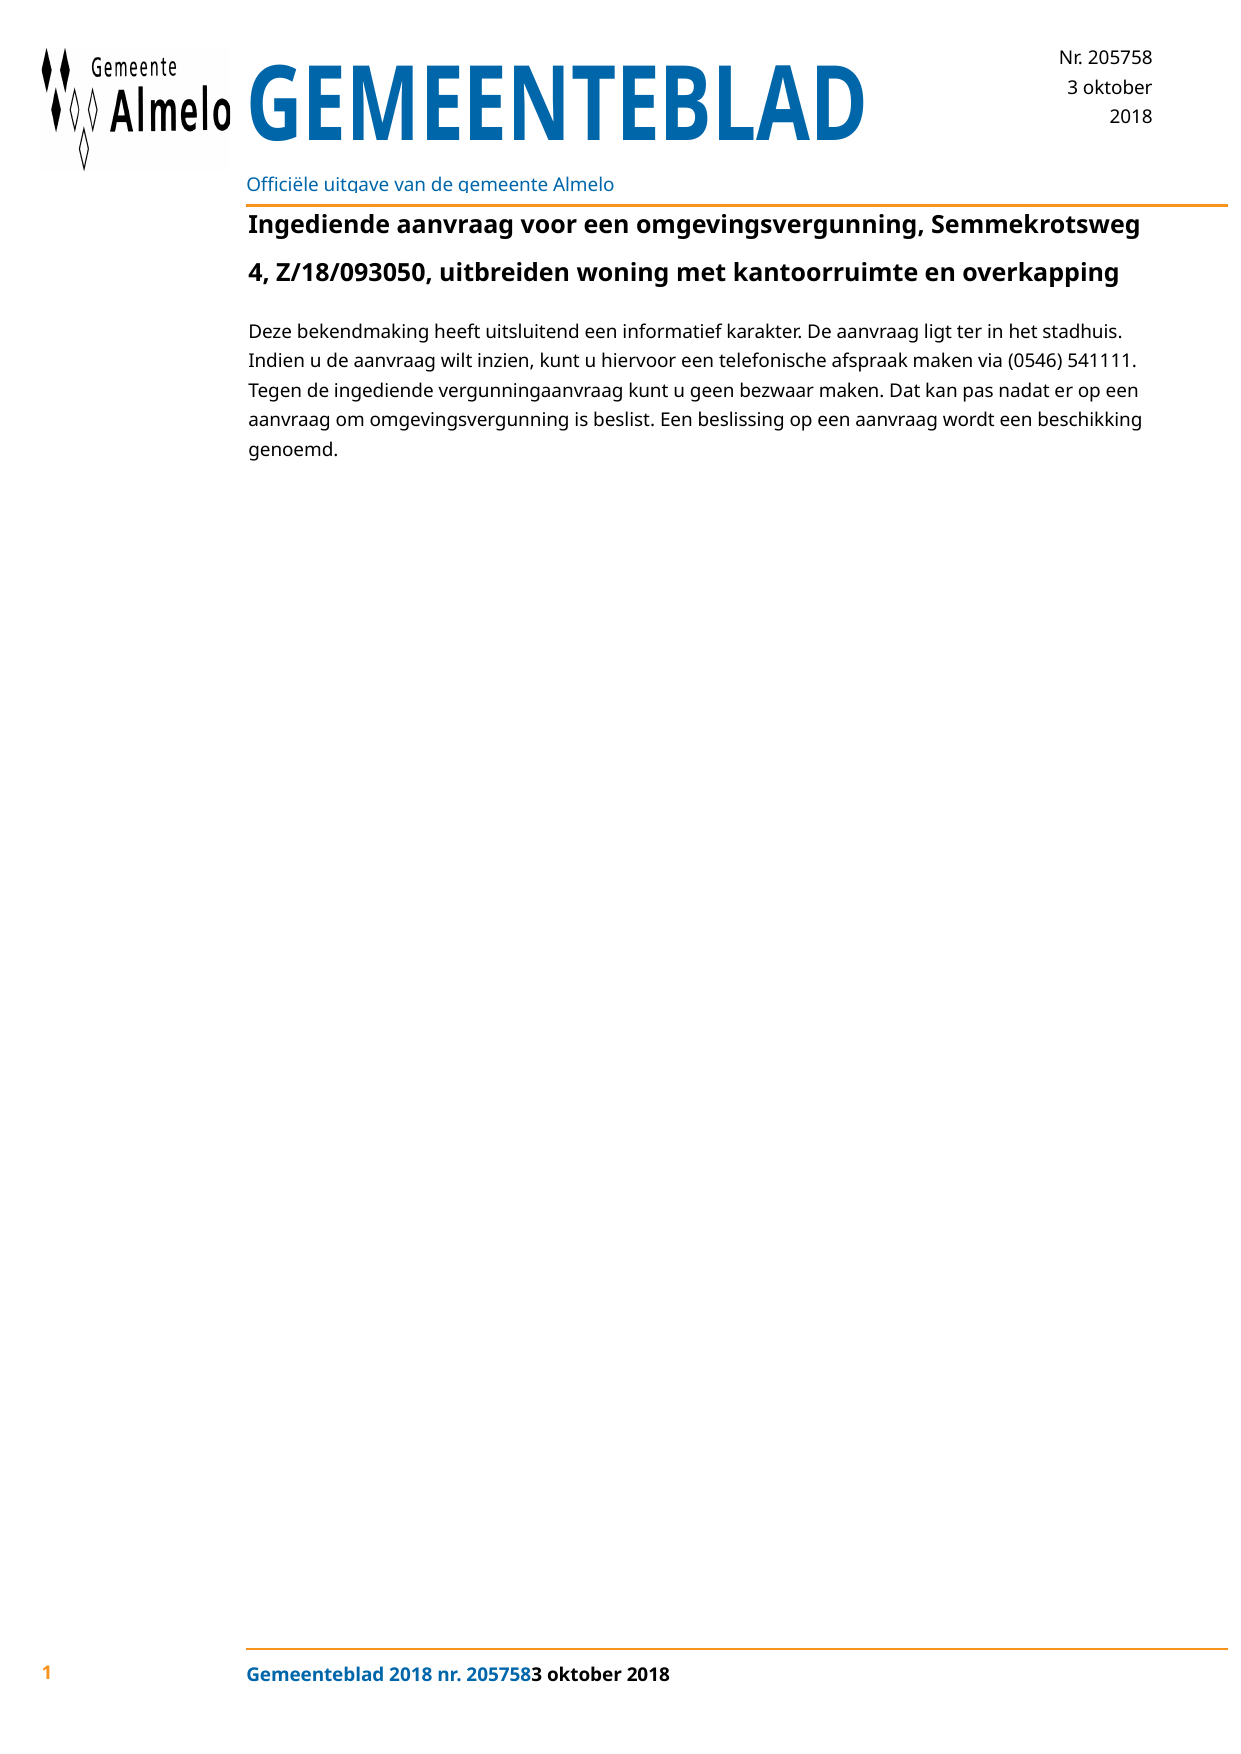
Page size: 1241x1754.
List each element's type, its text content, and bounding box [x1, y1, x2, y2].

text Ingediende aanvraag voor een omgevingsvergunning, Semmekrotsweg 4, Z/18/093050, uitbreiden woning met kantoorruimte en overkapping [248, 207, 1152, 288]
text Deze bekendmaking heeft uitsluitend een informatief karakter. De aanvraag ligt ter in het stadhuis. Indien u de aanvraag wilt inzien, kunt u hiervoor een telefonische afspraak maken via (0546) 541111. Tegen de ingediende vergunningaanvraag kunt u geen bezwaar maken. Dat kan pas nadat er op een aanvraag om omgevingsvergunning is beslist. Een beslissing op een aanvraag wordt een beschikking genoemd. [248, 318, 1152, 462]
picture [41, 47, 231, 172]
